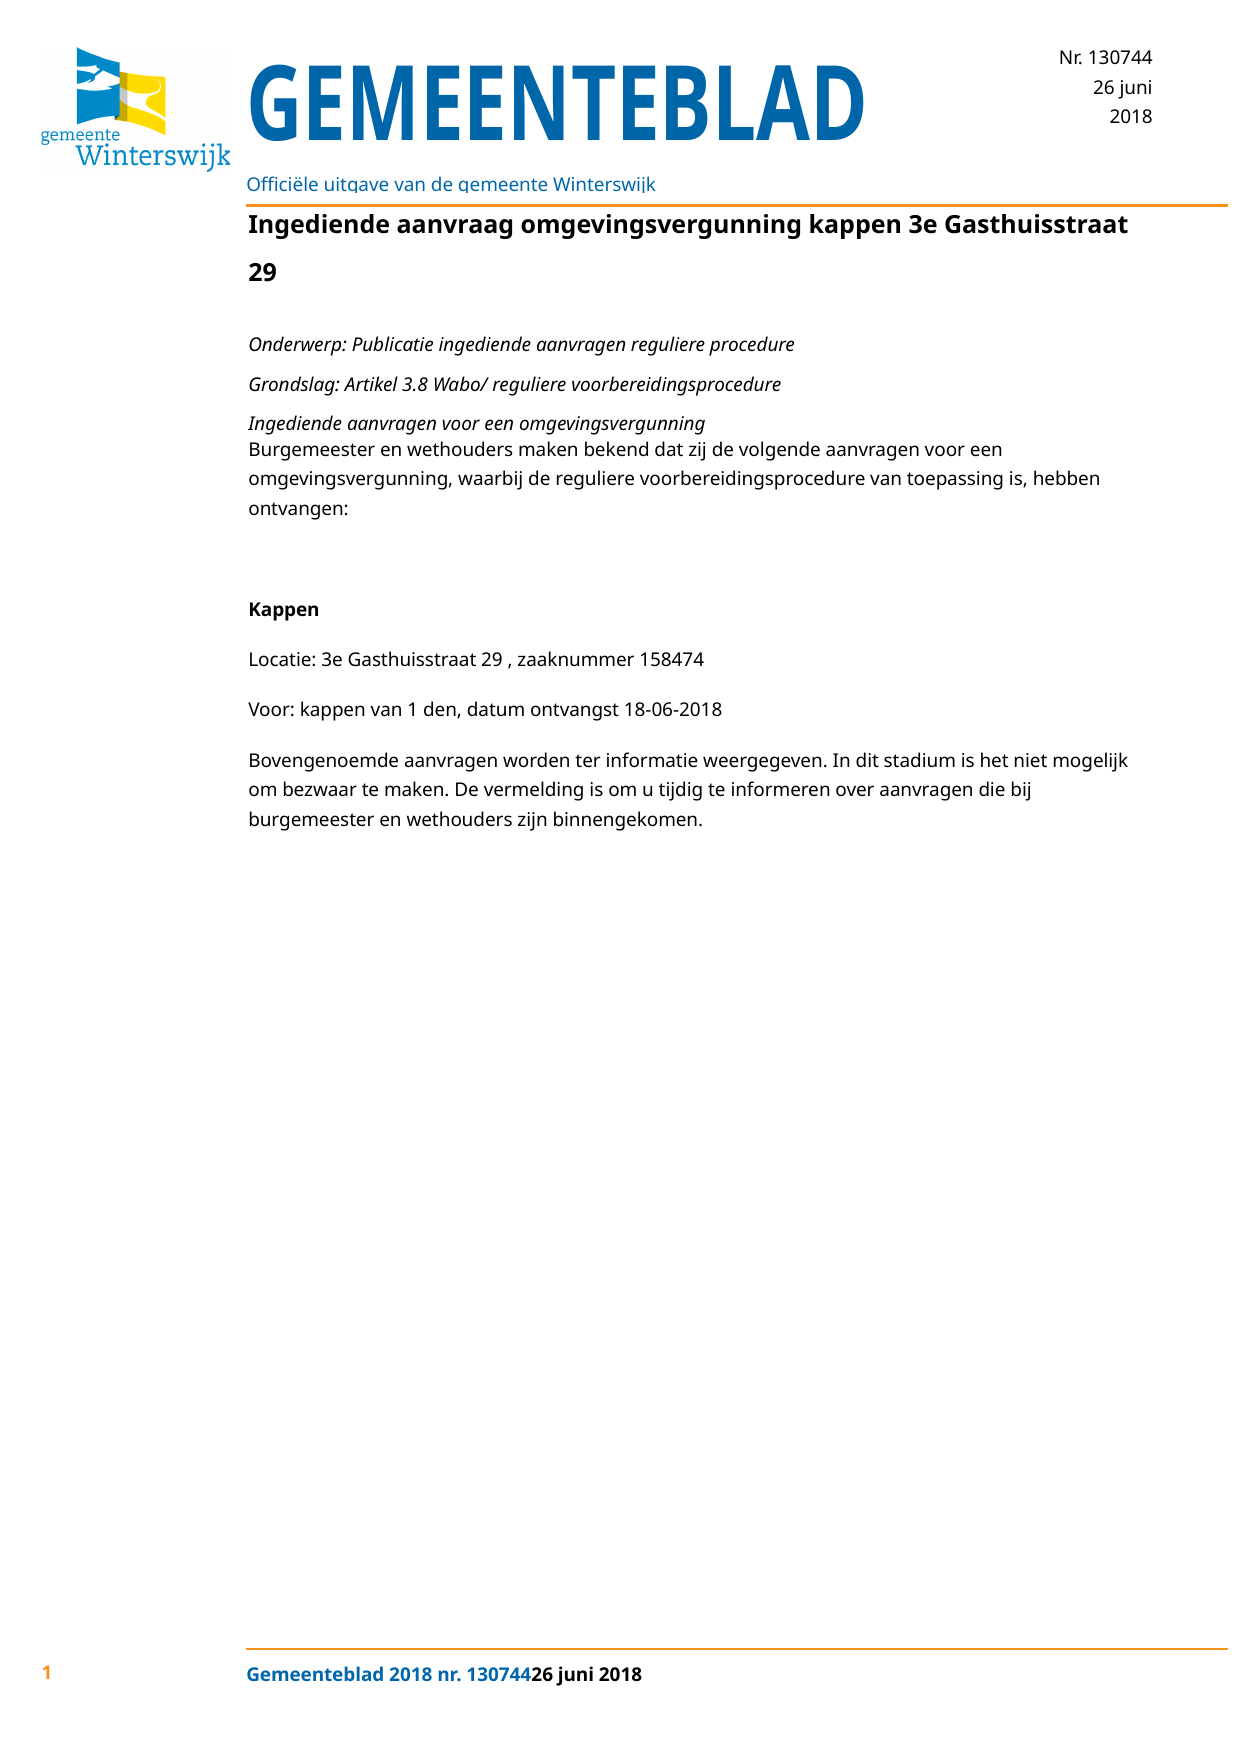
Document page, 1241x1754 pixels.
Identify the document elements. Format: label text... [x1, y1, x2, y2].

text Bovengenoemde aanvragen worden ter informatie weergegeven. In dit stadium is het niet mogelijk om bezwaar te maken. De vermelding is om u tijdig te informeren over aanvragen die bij burgemeester en wethouders zijn binnengekomen. [248, 747, 1152, 832]
text Voor: kappen van 1 den, datum ontvangst 18-06-2018 [248, 697, 1152, 722]
text Locatie: 3e Gasthuisstraat 29 , zaaknummer 158474 [248, 646, 1152, 672]
text Kappen [248, 596, 1152, 621]
text Ingediende aanvragen voor een omgevingsvergunning [248, 410, 1152, 436]
picture [41, 47, 231, 172]
text Onderwerp: Publicatie ingediende aanvragen reguliere procedure [248, 331, 1152, 357]
text Burgemeester en wethouders maken bekend dat zij de volgende aanvragen voor een omgevingsvergunning, waarbij de reguliere voorbereidingsprocedure van toepassing is, hebben ontvangen: [248, 436, 1152, 521]
picture [225, 153, 231, 162]
text Ingediende aanvraag omgevingsvergunning kappen 3e Gasthuisstraat 29 [248, 207, 1152, 288]
text Grondslag: Artikel 3.8 Wabo/ reguliere voorbereidingsprocedure [248, 371, 1152, 396]
